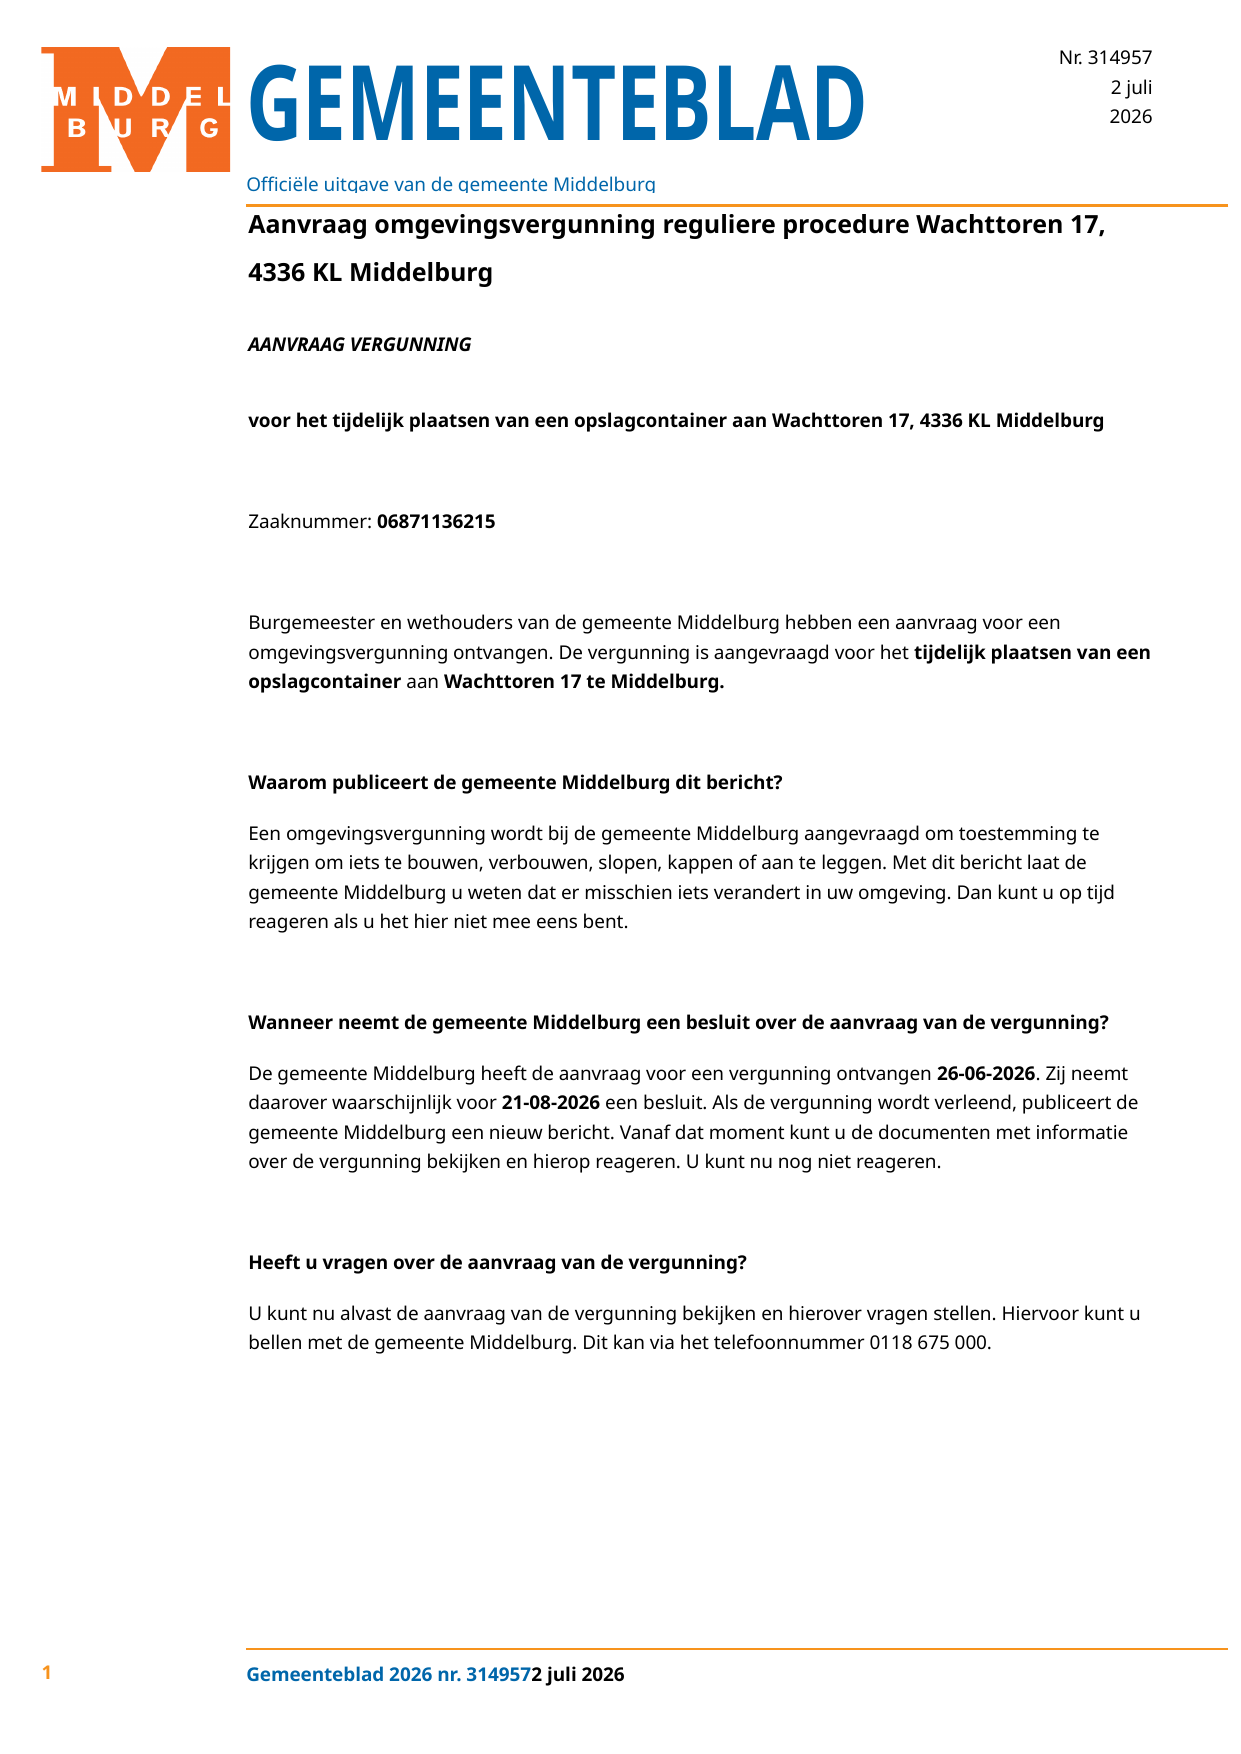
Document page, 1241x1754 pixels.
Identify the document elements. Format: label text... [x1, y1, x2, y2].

text Een omgevingsvergunning wordt bij de gemeente Middelburg aangevraagd om toestemming te krijgen om iets te bouwen, verbouwen, slopen, kappen of aan te leggen. Met dit bericht laat de gemeente Middelburg u weten dat er misschien iets verandert in uw omgeving. Dan kunt u op tijd reageren als u het hier niet mee eens bent. [248, 820, 1152, 934]
text U kunt nu alvast de aanvraag van de vergunning bekijken en hierover vragen stellen. Hiervoor kunt u bellen met de gemeente Middelburg. Dit kan via het telefoonnummer 0118 675 000. [248, 1300, 1152, 1355]
text De gemeente Middelburg heeft de aanvraag voor een vergunning ontvangen 26-06-2026. Zij neemt daarover waarschijnlijk voor 21-08-2026 een besluit. Als de vergunning wordt verleend, publiceert de gemeente Middelburg een nieuw bericht. Vanaf dat moment kunt u de documenten met informatie over de vergunning bekijken en hierop reageren. U kunt nu nog niet reageren. [248, 1060, 1152, 1174]
picture [41, 47, 231, 172]
text Zaaknummer: 06871136215 [248, 508, 1152, 534]
text Heeft u vragen over de aanvraag van de vergunning? [248, 1249, 1152, 1275]
text Wanneer neemt de gemeente Middelburg een besluit over de aanvraag van de vergunning? [248, 1009, 1152, 1035]
text Burgemeester en wethouders van de gemeente Middelburg hebben een aanvraag voor een omgevingsvergunning ontvangen. De vergunning is aangevraagd voor het tijdelijk plaatsen van een opslagcontainer aan Wachttoren 17 te Middelburg. [248, 609, 1152, 694]
text Waarom publiceert de gemeente Middelburg dit bericht? [248, 769, 1152, 795]
text Aanvraag omgevingsvergunning reguliere procedure Wachttoren 17, 4336 KL Middelburg [248, 207, 1152, 288]
text voor het tijdelijk plaatsen van een opslagcontainer aan Wachttoren 17, 4336 KL Middelburg [248, 408, 1152, 433]
text AANVRAAG VERGUNNING [248, 331, 1152, 357]
